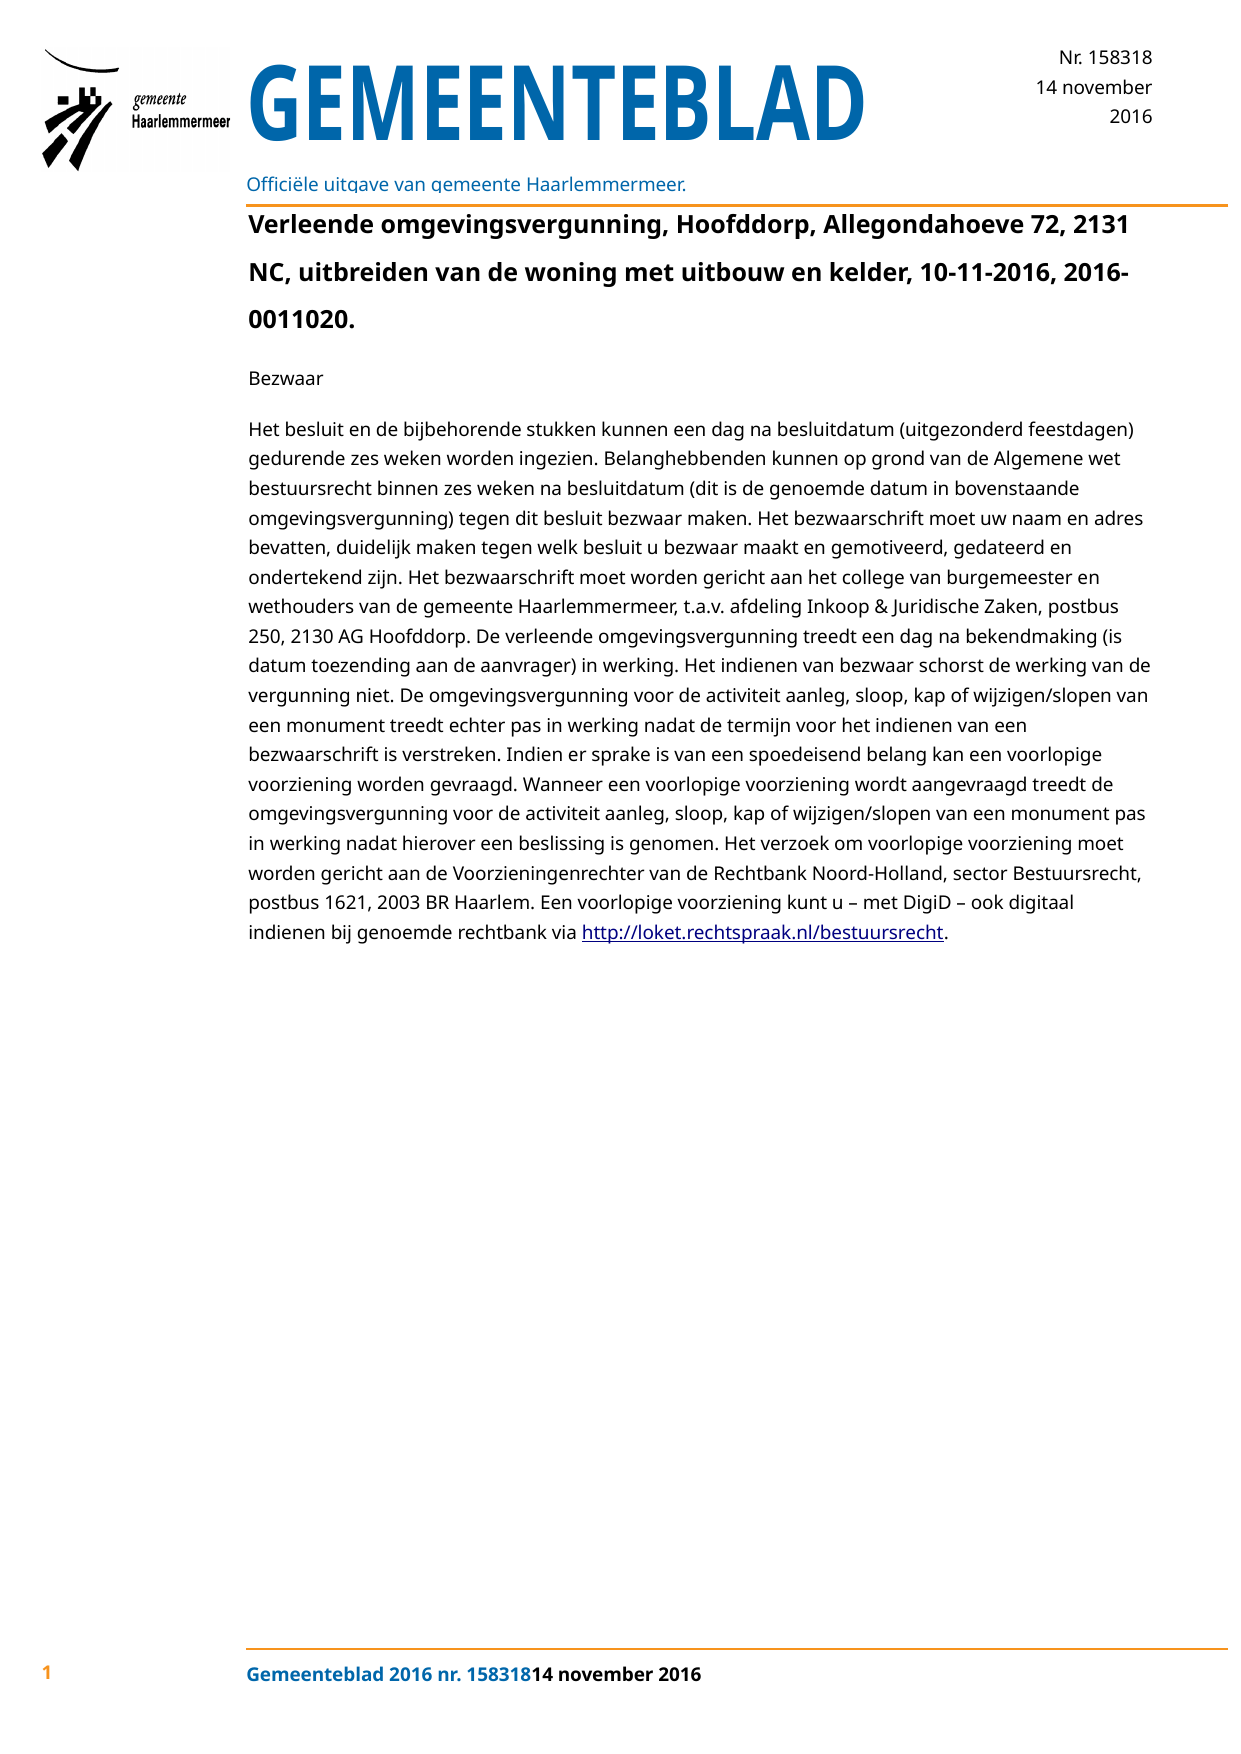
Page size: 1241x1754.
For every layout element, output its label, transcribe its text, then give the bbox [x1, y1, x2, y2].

text Het besluit en de bijbehorende stukken kunnen een dag na besluitdatum (uitgezonderd feestdagen) gedurende zes weken worden ingezien. Belanghebbenden kunnen op grond van de Algemene wet bestuursrecht binnen zes weken na besluitdatum (dit is de genoemde datum in bovenstaande omgevingsvergunning) tegen dit besluit bezwaar maken. Het bezwaarschrift moet uw naam en adres bevatten, duidelijk maken tegen welk besluit u bezwaar maakt en gemotiveerd, gedateerd en ondertekend zijn. Het bezwaarschrift moet worden gericht aan het college van burgemeester en wethouders van de gemeente Haarlemmermeer, t.a.v. afdeling Inkoop & Juridische Zaken, postbus 250, 2130 AG Hoofddorp. De verleende omgevingsvergunning treedt een dag na bekendmaking (is datum toezending aan de aanvrager) in werking. Het indienen van bezwaar schorst de werking van de vergunning niet. De omgevingsvergunning voor de activiteit aanleg, sloop, kap of wijzigen/slopen van een monument treedt echter pas in werking nadat de termijn voor het indienen van een bezwaarschrift is verstreken. Indien er sprake is van een spoedeisend belang kan een voorlopige voorziening worden gevraagd. Wanneer een voorlopige voorziening wordt aangevraagd treedt de omgevingsvergunning voor de activiteit aanleg, sloop, kap of wijzigen/slopen van een monument pas in werking nadat hierover een beslissing is genomen. Het verzoek om voorlopige voorziening moet worden gericht aan de Voorzieningenrechter van de Rechtbank Noord-Holland, sector Bestuursrecht, postbus 1621, 2003 BR Haarlem. Een voorlopige voorziening kunt u – met DigiD – ook digitaal indienen bij genoemde rechtbank via http://loket.rechtspraak.nl/bestuursrecht. [248, 416, 1152, 944]
picture [41, 47, 231, 172]
text Bezwaar [248, 366, 1152, 391]
text Verleende omgevingsvergunning, Hoofddorp, Allegondahoeve 72, 2131 NC, uitbreiden van de woning met uitbouw en kelder, 10-11-2016, 2016-0011020. [248, 207, 1152, 336]
